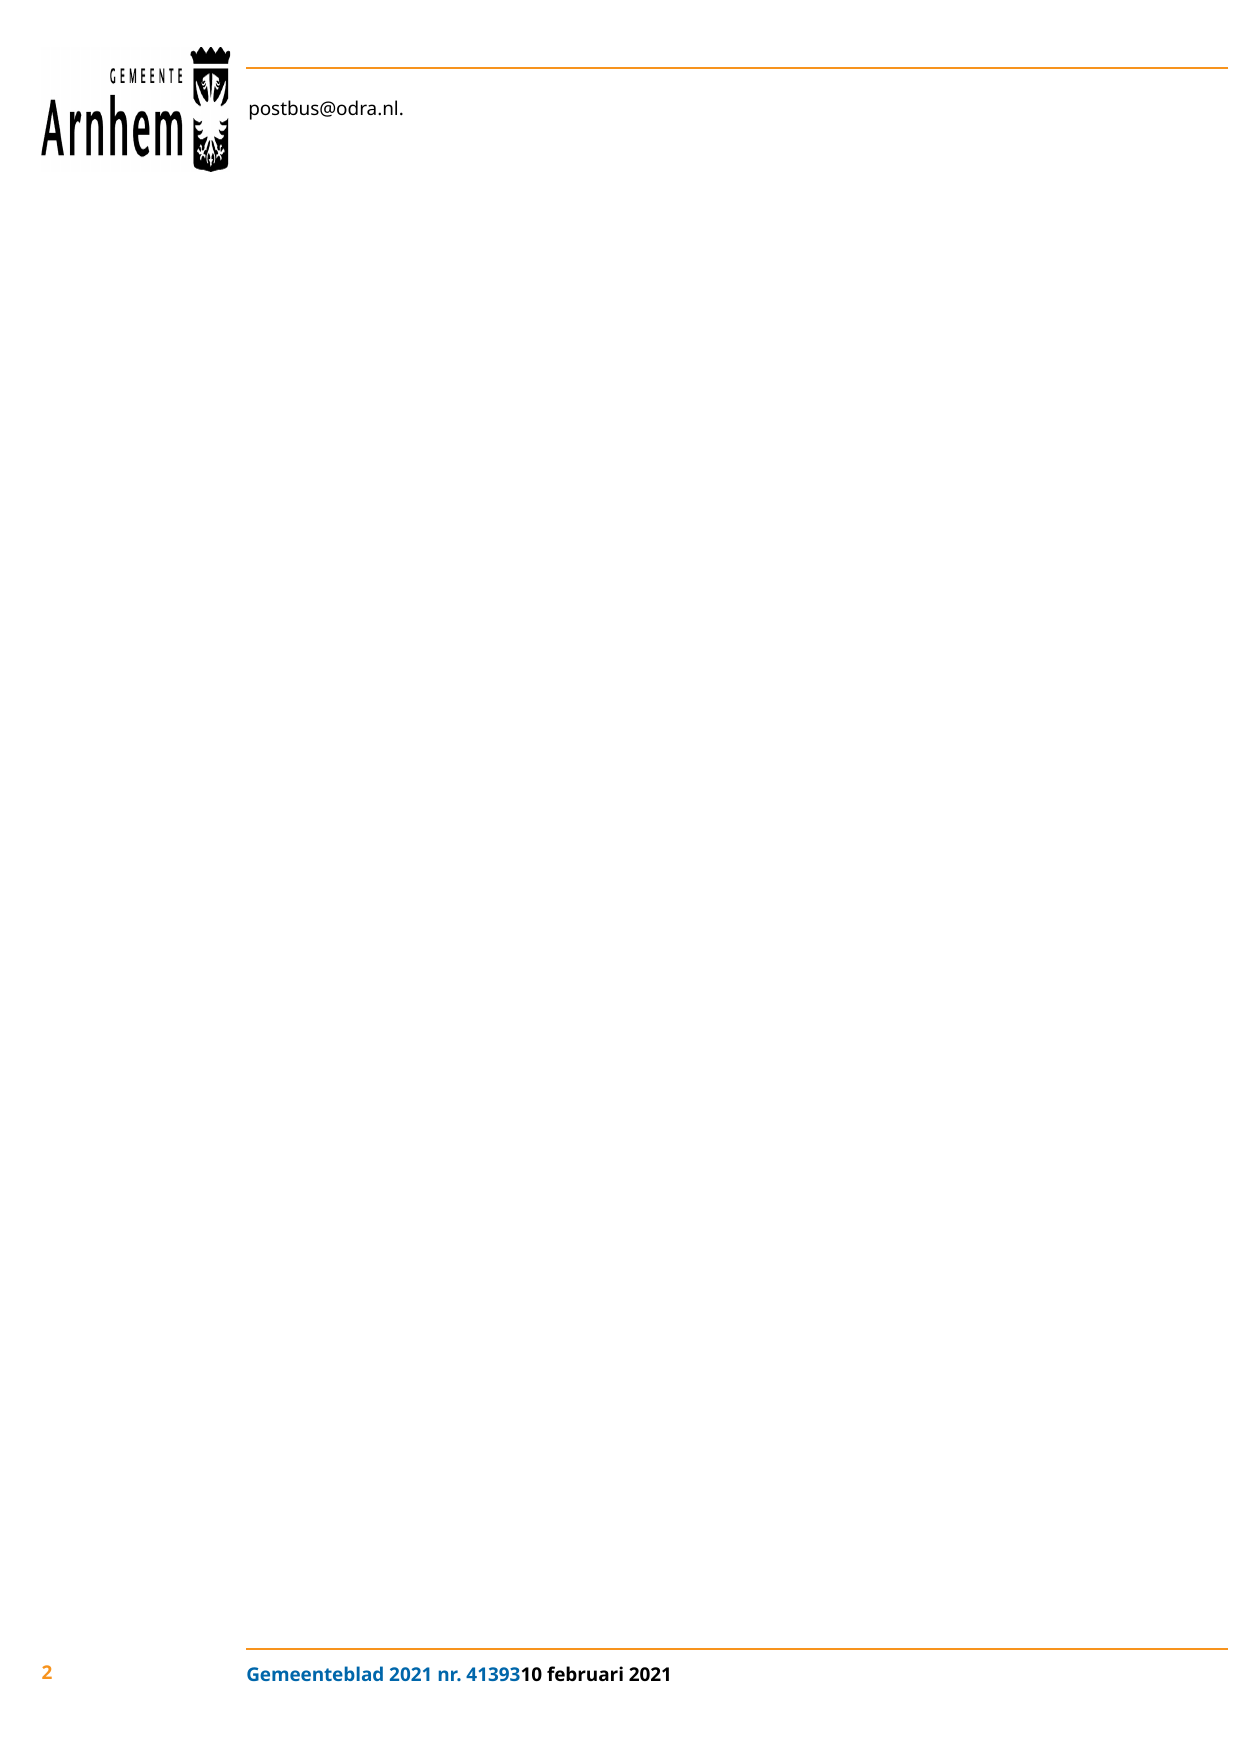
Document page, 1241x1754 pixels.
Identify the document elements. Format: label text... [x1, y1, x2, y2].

text postbus@odra.nl. [248, 95, 1152, 121]
picture [41, 47, 231, 172]
